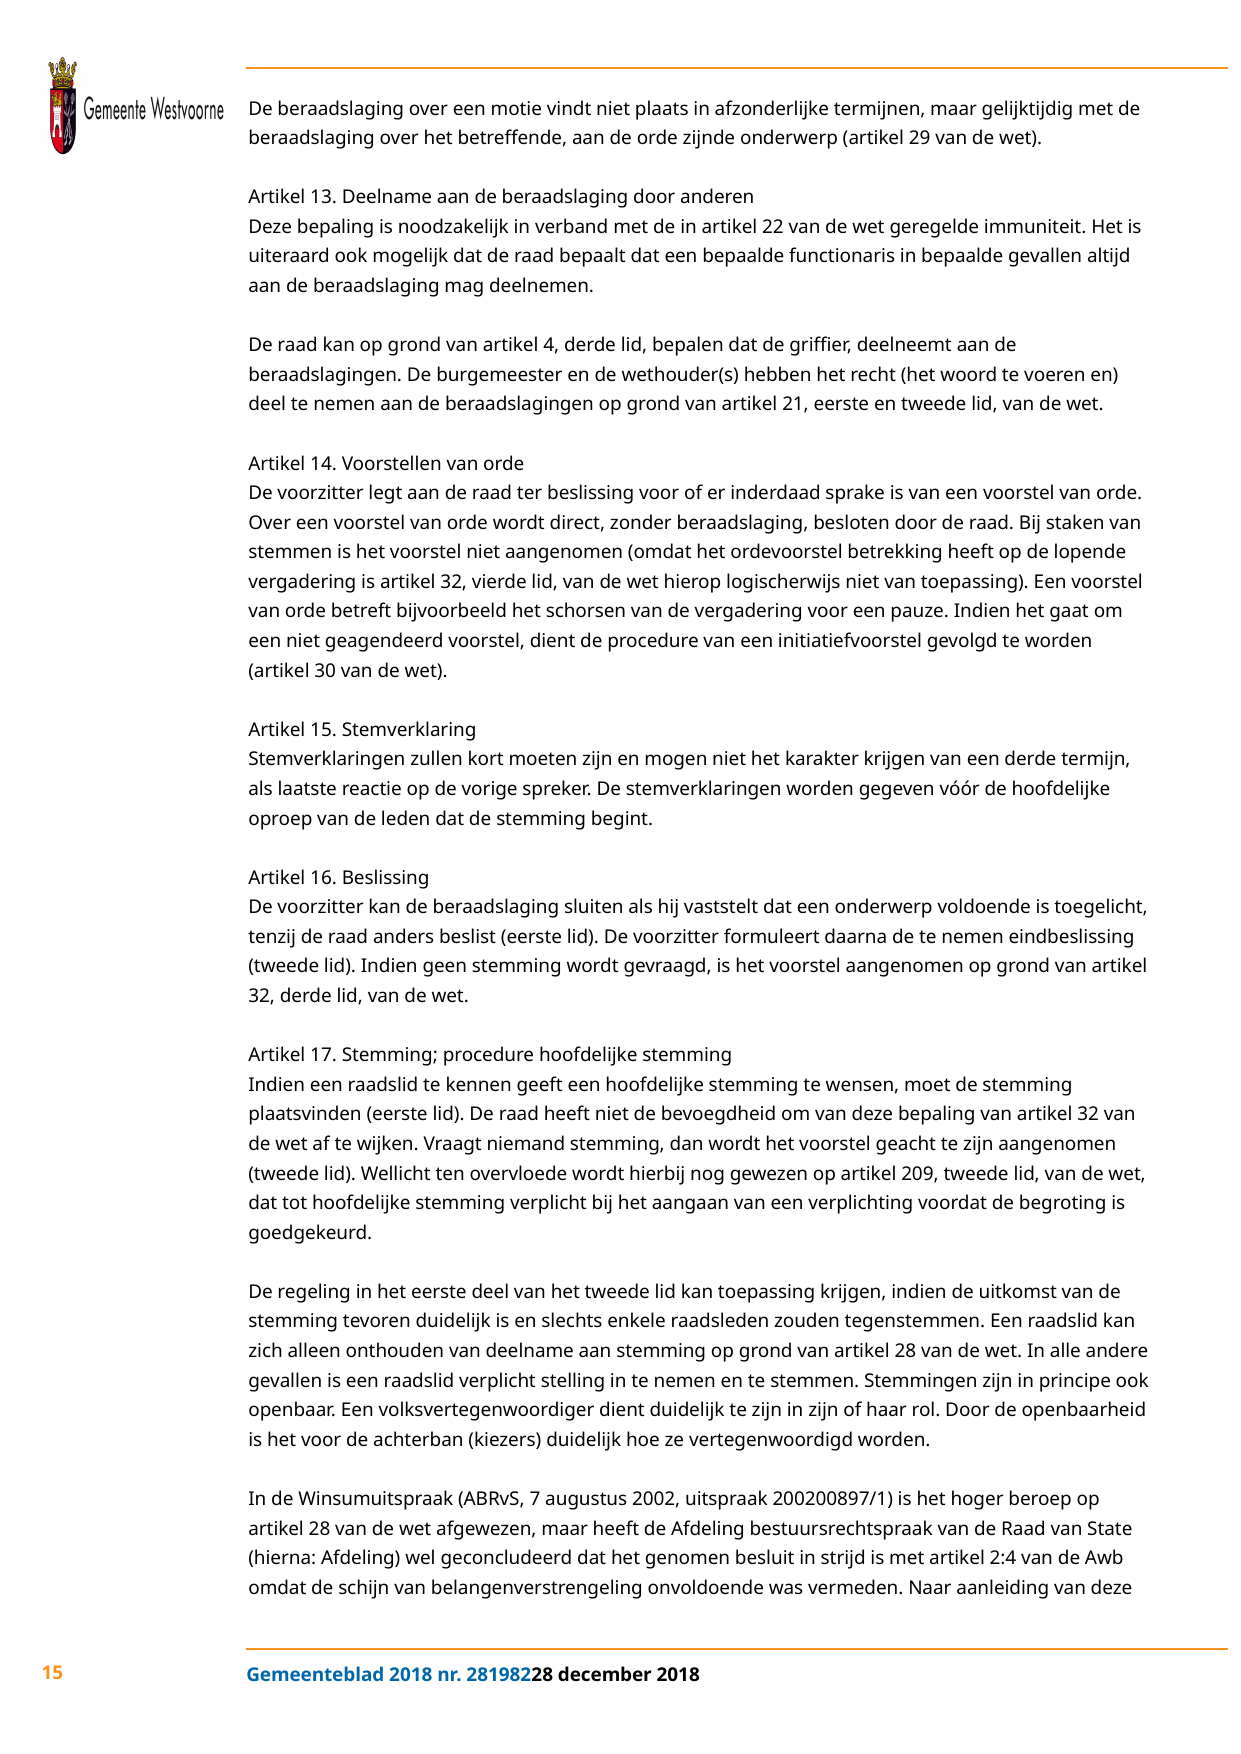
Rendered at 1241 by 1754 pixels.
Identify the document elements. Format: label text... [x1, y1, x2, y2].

text Deze bepaling is noodzakelijk in verband met de in artikel 22 van de wet geregelde immuniteit. Het is uiteraard ook mogelijk dat de raad bepaalt dat een bepaalde functionaris in bepaalde gevallen altijd aan de beraadslaging mag deelnemen. [248, 213, 1152, 298]
text Artikel 17. Stemming; procedure hoofdelijke stemming [248, 1041, 1152, 1067]
text Stemverklaringen zullen kort moeten zijn en mogen niet het karakter krijgen van een derde termijn, als laatste reactie op de vorige spreker. De stemverklaringen worden gegeven vóór de hoofdelijke oproep van de leden dat de stemming begint. [248, 746, 1152, 831]
text In de Winsumuitspraak (ABRvS, 7 augustus 2002, uitspraak 200200897/1) is het hoger beroep op artikel 28 van de wet afgewezen, maar heeft de Afdeling bestuursrechtspraak van de Raad van State (hierna: Afdeling) wel geconcludeerd dat het genomen besluit in strijd is met artikel 2:4 van de Awb omdat de schijn van belangenverstrengeling onvoldoende was vermeden. Naar aanleiding van deze [248, 1485, 1152, 1600]
text De beraadslaging over een motie vindt niet plaats in afzonderlijke termijnen, maar gelijktijdig met de beraadslaging over het betreffende, aan de orde zijnde onderwerp (artikel 29 van de wet). [248, 95, 1152, 150]
text Artikel 16. Beslissing [248, 864, 1152, 890]
text De regeling in het eerste deel van het tweede lid kan toepassing krijgen, indien de uitkomst van de stemming tevoren duidelijk is en slechts enkele raadsleden zouden tegenstemmen. Een raadslid kan zich alleen onthouden van deelname aan stemming op grond van artikel 28 van de wet. In alle andere gevallen is een raadslid verplicht stelling in te nemen en te stemmen. Stemmingen zijn in principe ook openbaar. Een volksvertegenwoordiger dient duidelijk te zijn in zijn of haar rol. Door de openbaarheid is het voor de achterban (kiezers) duidelijk hoe ze vertegenwoordigd worden. [248, 1278, 1152, 1452]
text Artikel 13. Deelname aan de beraadslaging door anderen [248, 183, 1152, 209]
text De voorzitter kan de beraadslaging sluiten als hij vaststelt dat een onderwerp voldoende is toegelicht, tenzij de raad anders beslist (eerste lid). De voorzitter formuleert daarna de te nemen eindbeslissing (tweede lid). Indien geen stemming wordt gevraagd, is het voorstel aangenomen op grond van artikel 32, derde lid, van de wet. [248, 893, 1152, 1008]
text De voorzitter legt aan de raad ter beslissing voor of er inderdaad sprake is van een voorstel van orde. Over een voorstel van orde wordt direct, zonder beraadslaging, besloten door de raad. Bij staken van stemmen is het voorstel niet aangenomen (omdat het ordevoorstel betrekking heeft op de lopende vergadering is artikel 32, vierde lid, van de wet hierop logischerwijs niet van toepassing). Een voorstel van orde betreft bijvoorbeeld het schorsen van de vergadering voor een pauze. Indien het gaat om een niet geagendeerd voorstel, dient de procedure van een initiatiefvoorstel gevolgd te worden (artikel 30 van de wet). [248, 479, 1152, 683]
text Artikel 14. Voorstellen van orde [248, 450, 1152, 476]
text Indien een raadslid te kennen geeft een hoofdelijke stemming te wensen, moet de stemming plaatsvinden (eerste lid). De raad heeft niet de bevoegdheid om van deze bepaling van artikel 32 van de wet af te wijken. Vraagt niemand stemming, dan wordt het voorstel geacht te zijn aangenomen (tweede lid). Wellicht ten overvloede wordt hierbij nog gewezen op artikel 209, tweede lid, van de wet, dat tot hoofdelijke stemming verplicht bij het aangaan van een verplichting voordat de begroting is goedgekeurd. [248, 1071, 1152, 1245]
text Artikel 15. Stemverklaring [248, 716, 1152, 742]
picture [41, 47, 231, 172]
text De raad kan op grond van artikel 4, derde lid, bepalen dat de griffier, deelneemt aan de beraadslagingen. De burgemeester en de wethouder(s) hebben het recht (het woord te voeren en) deel te nemen aan de beraadslagingen op grond van artikel 21, eerste en tweede lid, van de wet. [248, 331, 1152, 416]
